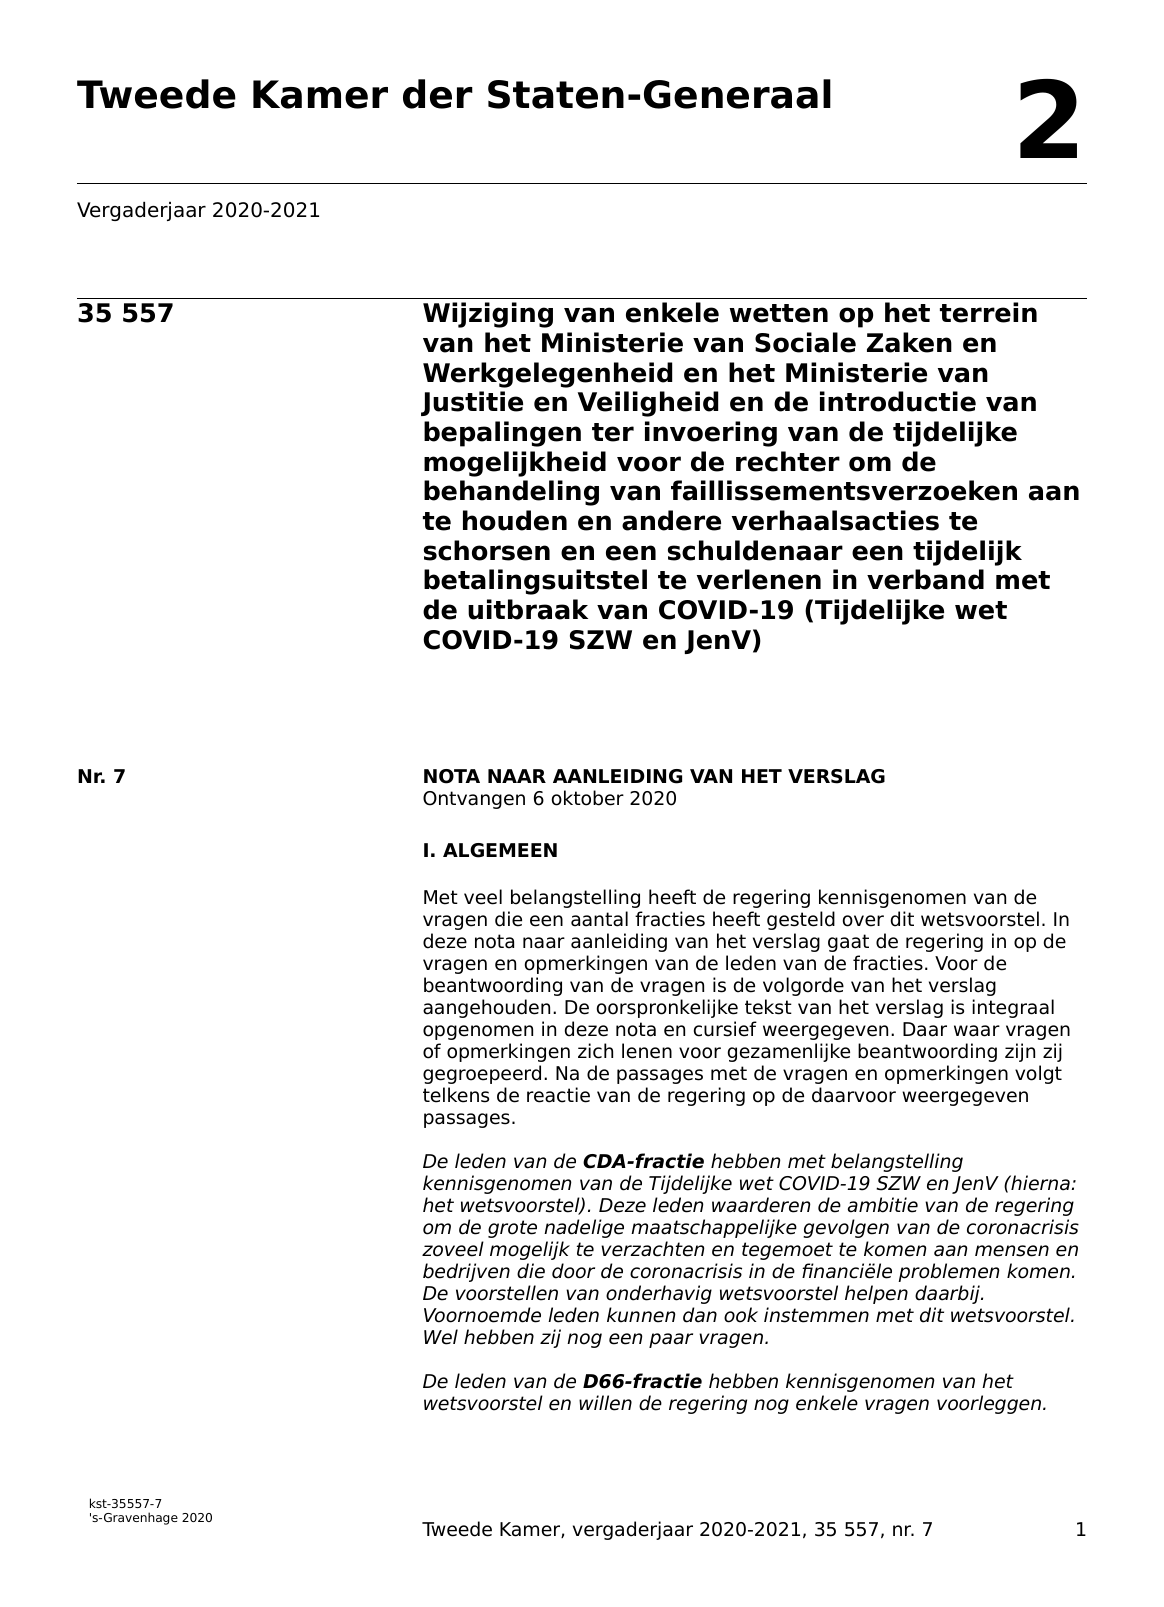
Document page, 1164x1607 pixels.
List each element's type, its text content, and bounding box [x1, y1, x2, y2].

table_header 2 [886, 59, 1087, 183]
text kst-35557-7 [88, 1497, 323, 1511]
text Ontvangen 6 oktober 2020 [422, 788, 1087, 810]
text De leden van de D66-fractie hebben kennisgenomen van het wetsvoorstel en willen de regering nog enkele vragen voorleggen. [422, 1371, 1087, 1415]
subtitle 35 557 Wijziging van enkele wetten op het terrein van het Ministerie van Sociale Zaken en Werkgelegenheid en het Ministerie van Justitie en Veiligheid en de introductie van bepalingen ter invoering van de tijdelijke mogelijkheid voor de rechter om de behandeling van faillissementsverzoeken aan te houden en andere verhaalsacties te schorsen en een schuldenaar een tijdelijk betalingsuitstel te verlenen in verband met de uitbraak van COVID-19 (Tijdelijke wet COVID-19 SZW en JenV) [77, 299, 1087, 655]
text 's-Gravenhage 2020 [88, 1511, 323, 1525]
subtitle I. ALGEMEEN [422, 840, 1087, 862]
text Met veel belangstelling heeft de regering kennisgenomen van de vragen die een aantal fracties heeft gesteld over dit wetsvoorstel. In deze nota naar aanleiding van het verslag gaat de regering in op de vragen en opmerkingen van de leden van de fracties. Voor de beantwoording van de vragen is de volgorde van het verslag aangehouden. De oorspronkelijke tekst van het verslag is integraal opgenomen in deze nota en cursief weergegeven. Daar waar vragen of opmerkingen zich lenen voor gezamenlijke beantwoording zijn zij gegroepeerd. Na de passages met de vragen en opmerkingen volgt telkens de reactie van de regering op de daarvoor weergegeven passages. [422, 887, 1087, 1129]
table_header Tweede Kamer der Staten-Generaal [77, 59, 886, 183]
table_cell Vergaderjaar 2020-2021 [77, 184, 1087, 298]
subtitle Nr. 7 NOTA NAAR AANLEIDING VAN HET VERSLAG [77, 766, 1087, 788]
text De leden van de CDA-fractie hebben met belangstelling kennisgenomen van de Tijdelijke wet COVID-19 SZW en JenV (hierna: het wetsvoorstel). Deze leden waarderen de ambitie van de regering om de grote nadelige maatschappelijke gevolgen van de coronacrisis zoveel mogelijk te verzachten en tegemoet te komen aan mensen en bedrijven die door de coronacrisis in de financiële problemen komen. De voorstellen van onderhavig wetsvoorstel helpen daarbij. Voornoemde leden kunnen dan ook instemmen met dit wetsvoorstel. Wel hebben zij nog een paar vragen. [422, 1151, 1087, 1349]
